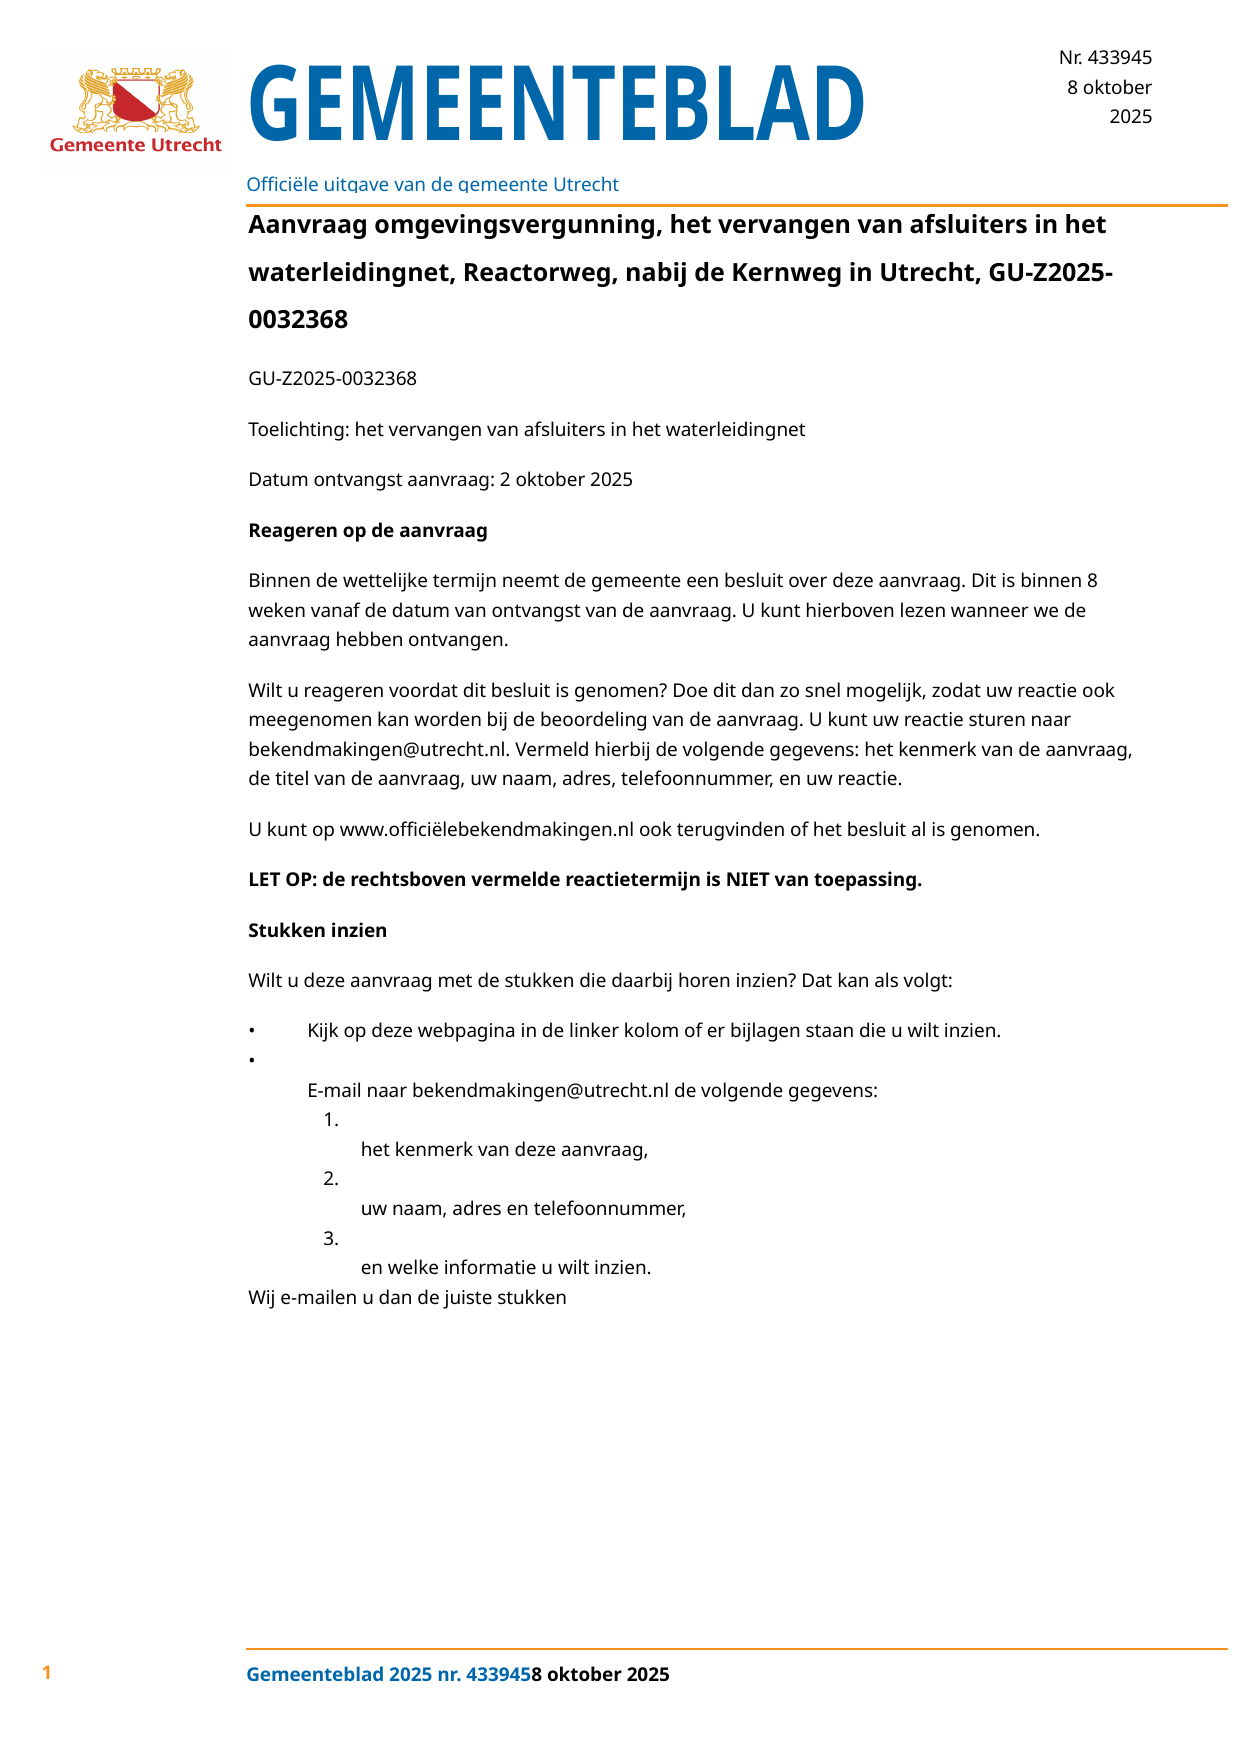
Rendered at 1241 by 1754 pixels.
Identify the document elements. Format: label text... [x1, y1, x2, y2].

list het kenmerk van deze aanvraag, [323, 1136, 1152, 1162]
text Stukken inzien [248, 917, 1152, 942]
text U kunt op www.officiëlebekendmakingen.nl ook terugvinden of het besluit al is genomen. [248, 816, 1152, 842]
list en welke informatie u wilt inzien. [323, 1254, 1152, 1280]
picture [41, 47, 231, 172]
text Reageren op de aanvraag [248, 517, 1152, 542]
list Kijk op deze webpagina in de linker kolom of er bijlagen staan die u wilt inzien. [248, 1018, 1152, 1043]
text Binnen de wettelijke termijn neemt de gemeente een besluit over deze aanvraag. Dit is binnen 8 weken vanaf de datum van ontvangst van de aanvraag. U kunt hierboven lezen wanneer we de aanvraag hebben ontvangen. [248, 567, 1152, 652]
text Toelichting: het vervangen van afsluiters in het waterleidingnet [248, 416, 1152, 442]
list E-mail naar bekendmakingen@utrecht.nl de volgende gegevens: [248, 1077, 1152, 1102]
text Datum ontvangst aanvraag: 2 oktober 2025 [248, 466, 1152, 492]
text Wij e-mailen u dan de juiste stukken [248, 1284, 1152, 1309]
text Wilt u deze aanvraag met de stukken die daarbij horen inzien? Dat kan als volgt: [248, 967, 1152, 993]
text Wilt u reageren voordat dit besluit is genomen? Doe dit dan zo snel mogelijk, zodat uw reactie ook meegenomen kan worden bij de beoordeling van de aanvraag. U kunt uw reactie sturen naar bekendmakingen@utrecht.nl. Vermeld hierbij de volgende gegevens: het kenmerk van de aanvraag, de titel van de aanvraag, uw naam, adres, telefoonnummer, en uw reactie. [248, 677, 1152, 791]
list uw naam, adres en telefoonnummer, [323, 1195, 1152, 1221]
text GU-Z2025-0032368 [248, 366, 1152, 391]
text Aanvraag omgevingsvergunning, het vervangen van afsluiters in het waterleidingnet, Reactorweg, nabij de Kernweg in Utrecht, GU-Z2025-0032368 [248, 207, 1152, 336]
text LET OP: de rechtsboven vermelde reactietermijn is NIET van toepassing. [248, 866, 1152, 892]
